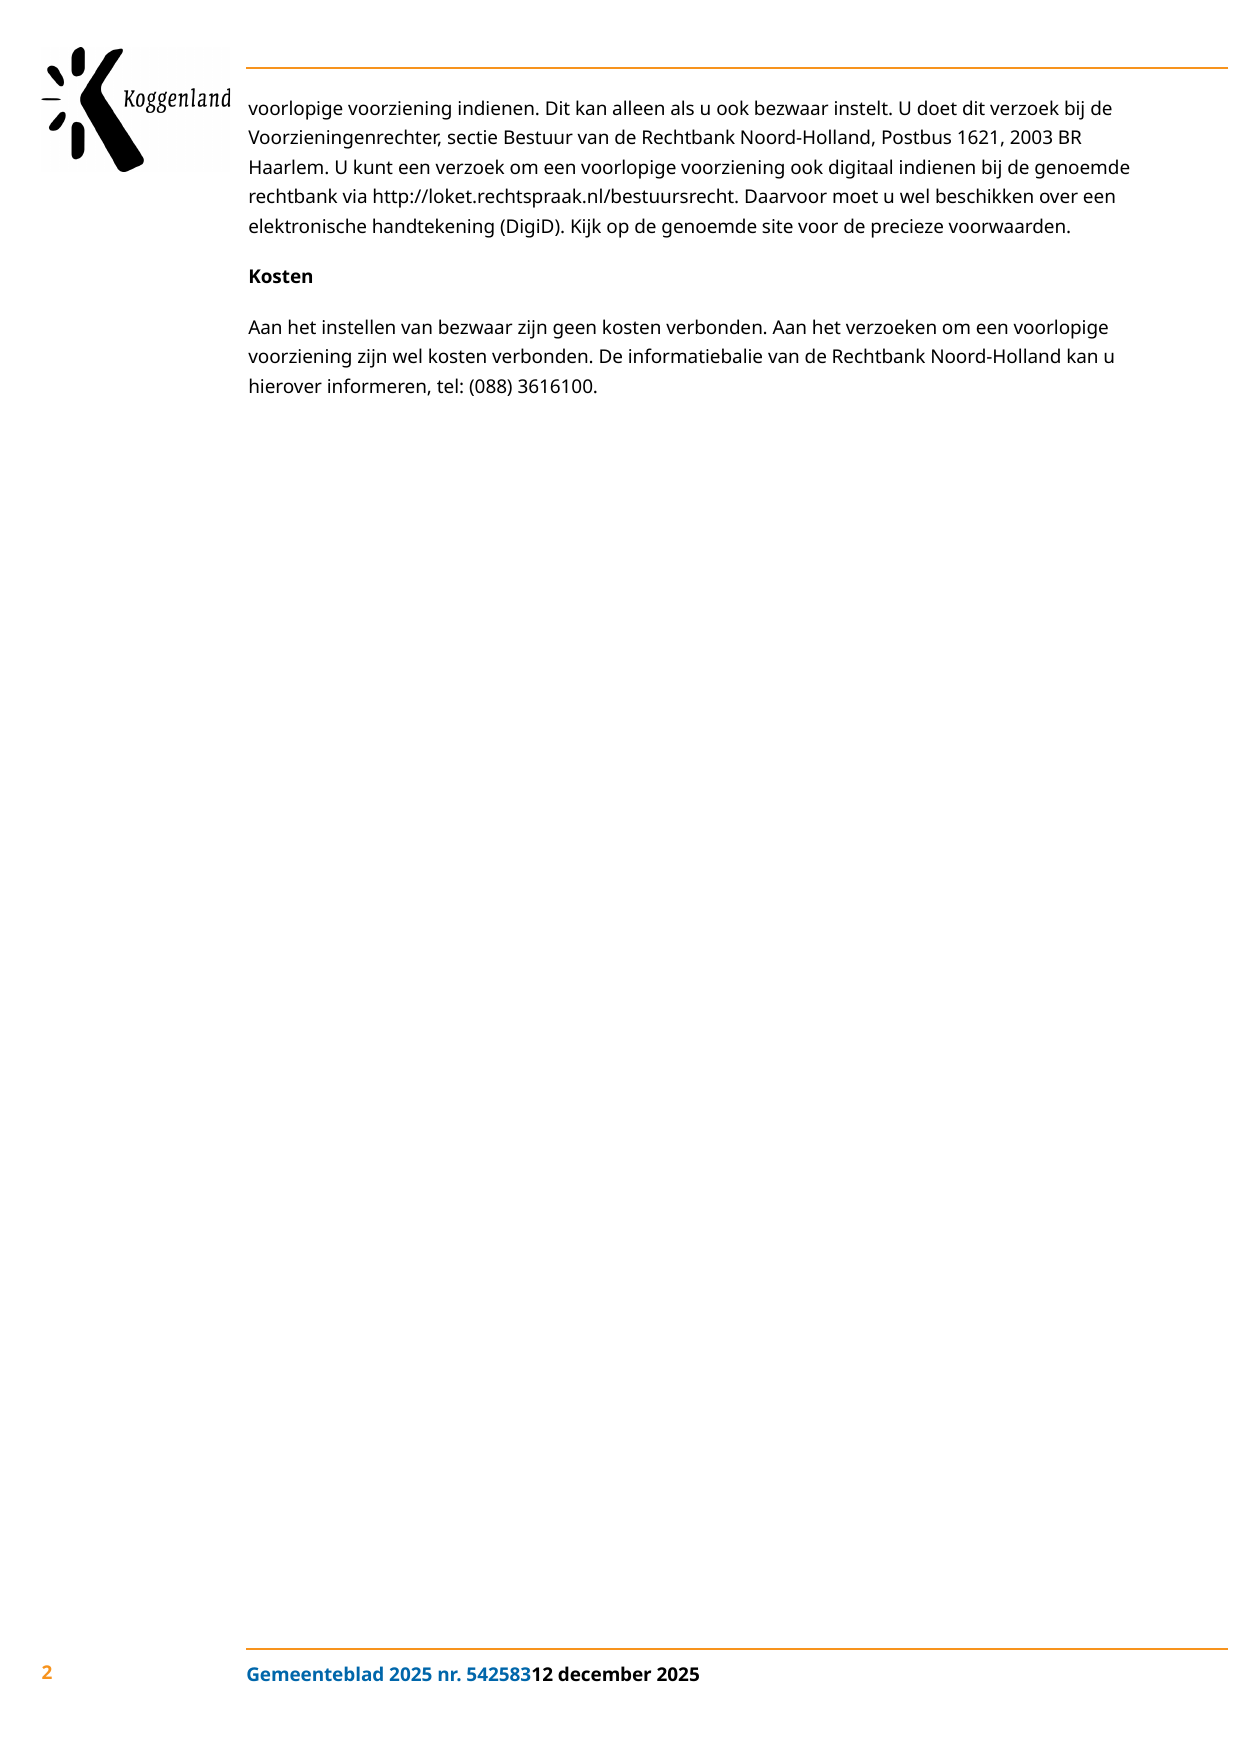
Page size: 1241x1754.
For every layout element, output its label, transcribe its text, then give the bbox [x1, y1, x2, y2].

text voorlopige voorziening indienen. Dit kan alleen als u ook bezwaar instelt. U doet dit verzoek bij de Voorzieningenrechter, sectie Bestuur van de Rechtbank Noord-Holland, Postbus 1621, 2003 BR Haarlem. U kunt een verzoek om een voorlopige voorziening ook digitaal indienen bij de genoemde rechtbank via http://loket.rechtspraak.nl/bestuursrecht. Daarvoor moet u wel beschikken over een elektronische handtekening (DigiD). Kijk op de genoemde site voor de precieze voorwaarden. [248, 95, 1152, 239]
picture [41, 47, 231, 172]
text Kosten [248, 263, 1152, 289]
text Aan het instellen van bezwaar zijn geen kosten verbonden. Aan het verzoeken om een voorlopige voorziening zijn wel kosten verbonden. De informatiebalie van de Rechtbank Noord-Holland kan u hierover informeren, tel: (088) 3616100. [248, 314, 1152, 399]
